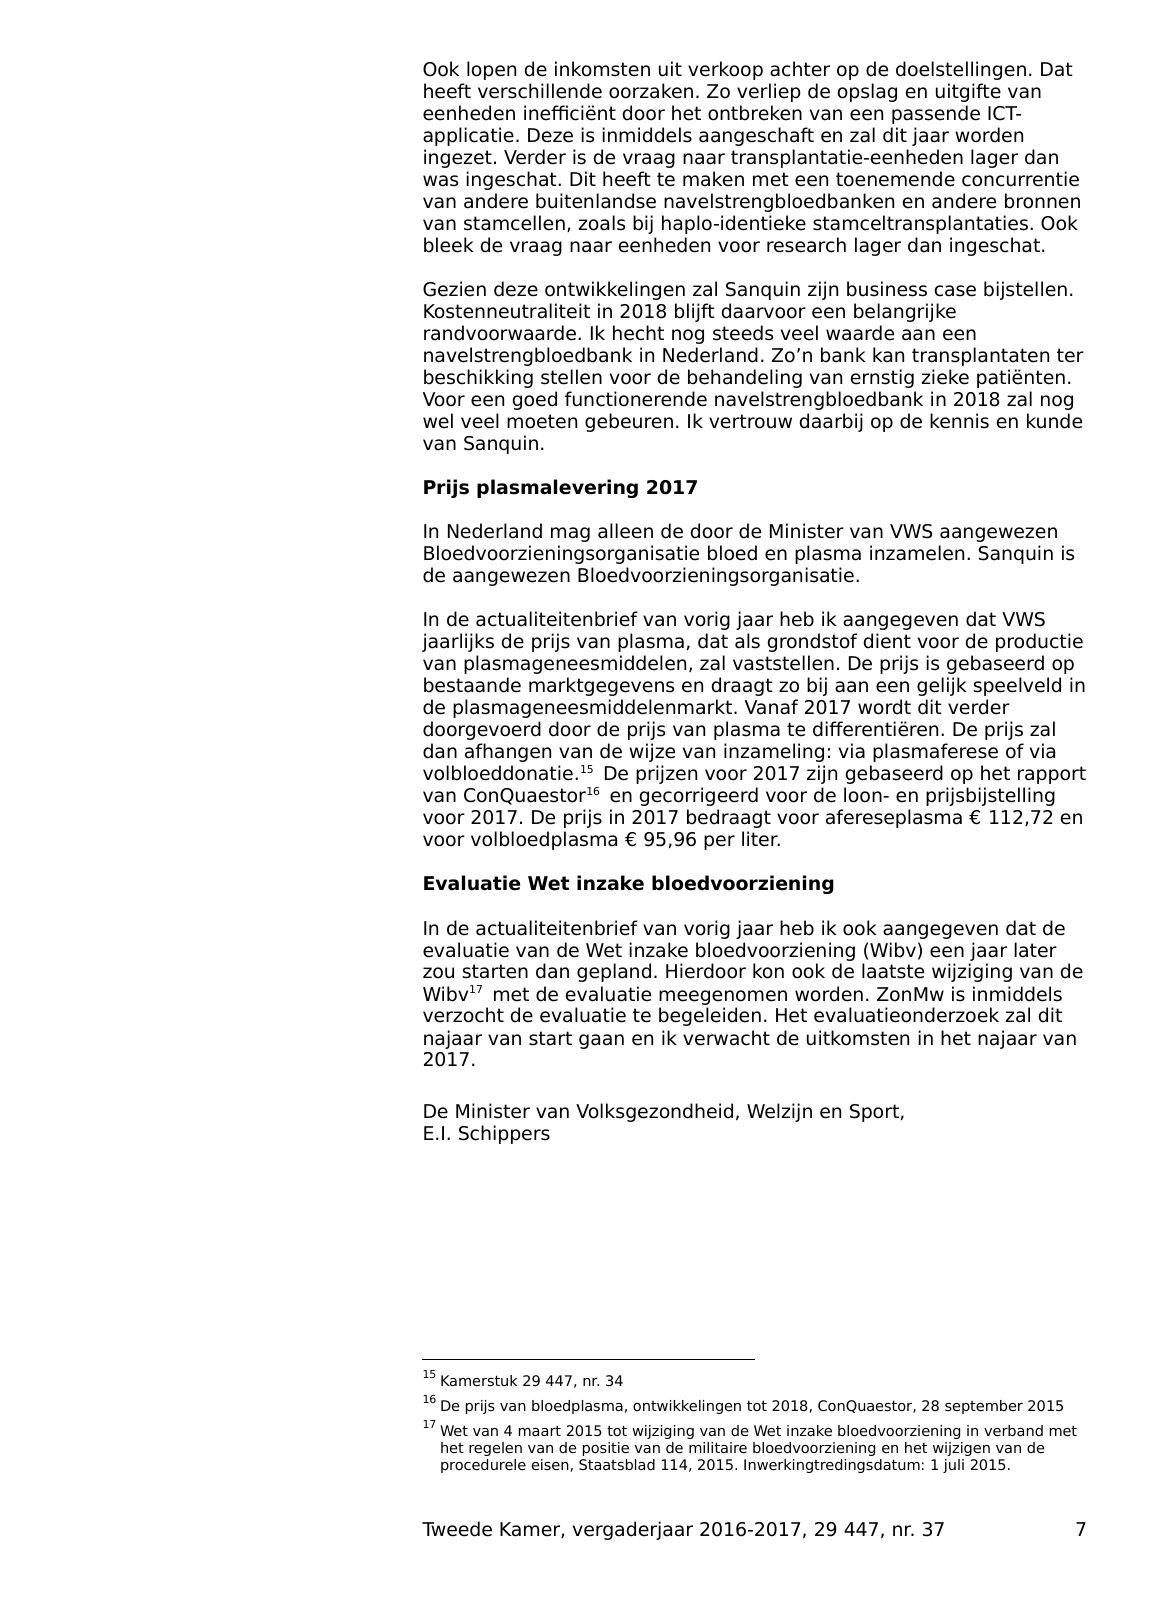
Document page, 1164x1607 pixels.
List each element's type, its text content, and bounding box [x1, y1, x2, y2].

subtitle Evaluatie Wet inzake bloedvoorziening [422, 873, 1087, 895]
text In de actualiteitenbrief van vorig jaar heb ik ook aangegeven dat de evaluatie van de Wet inzake bloedvoorziening (Wibv) een jaar later zou starten dan gepland. Hierdoor kon ook de laatste wijziging van de Wibv met de evaluatie meegenomen worden. ZonMw is inmiddels verzocht de evaluatie te begeleiden. Het evaluatieonderzoek zal dit najaar van start gaan en ik verwacht de uitkomsten in het najaar van 2017. [422, 917, 1087, 1071]
text In Nederland mag alleen de door de Minister van VWS aangewezen Bloedvoorzieningsorganisatie bloed en plasma inzamelen. Sanquin is de aangewezen Bloedvoorzieningsorganisatie. [422, 521, 1087, 587]
text De prijs van bloedplasma, ontwikkelingen tot 2018, ConQuaestor, 28 september 2015 [422, 1393, 1087, 1416]
text Gezien deze ontwikkelingen zal Sanquin zijn business case bijstellen. Kostenneutraliteit in 2018 blijft daarvoor een belangrijke randvoorwaarde. Ik hecht nog steeds veel waarde aan een navelstrengbloedbank in Nederland. Zo’n bank kan transplantaten ter beschikking stellen voor de behandeling van ernstig zieke patiënten. Voor een goed functionerende navelstrengbloedbank in 2018 zal nog wel veel moeten gebeuren. Ik vertrouw daarbij op de kennis en kunde van Sanquin. [422, 279, 1087, 455]
subtitle Prijs plasmalevering 2017 [422, 477, 1087, 499]
text Ook lopen de inkomsten uit verkoop achter op de doelstellingen. Dat heeft verschillende oorzaken. Zo verliep de opslag en uitgifte van eenheden inefficiënt door het ontbreken van een passende ICT-applicatie. Deze is inmiddels aangeschaft en zal dit jaar worden ingezet. Verder is de vraag naar transplantatie-eenheden lager dan was ingeschat. Dit heeft te maken met een toenemende concurrentie van andere buitenlandse navelstrengbloedbanken en andere bronnen van stamcellen, zoals bij haplo-identieke stamceltransplantaties. Ook bleek de vraag naar eenheden voor research lager dan ingeschat. [422, 59, 1087, 257]
text In de actualiteitenbrief van vorig jaar heb ik aangegeven dat VWS jaarlijks de prijs van plasma, dat als grondstof dient voor de productie van plasmageneesmiddelen, zal vaststellen. De prijs is gebaseerd op bestaande marktgegevens en draagt zo bij aan een gelijk speelveld in de plasmageneesmiddelenmarkt. Vanaf 2017 wordt dit verder doorgevoerd door de prijs van plasma te differentiëren. De prijs zal dan afhangen van de wijze van inzameling: via plasmaferese of via volbloeddonatie. De prijzen voor 2017 zijn gebaseerd op het rapport van ConQuaestor en gecorrigeerd voor de loon- en prijsbijstelling voor 2017. De prijs in 2017 bedraagt voor afereseplasma € 112,72 en voor volbloedplasma € 95,96 per liter. [422, 609, 1087, 851]
text Kamerstuk 29 447, nr. 34 [422, 1368, 1087, 1391]
text Wet van 4 maart 2015 tot wijziging van de Wet inzake bloedvoorziening in verband met het regelen van de positie van de militaire bloedvoorziening en het wijzigen van de procedurele eisen, Staatsblad 114, 2015. Inwerkingtredingsdatum: 1 juli 2015. [422, 1418, 1087, 1474]
text De Minister van Volksgezondheid, Welzijn en Sport, E.I. Schippers [422, 1101, 1087, 1145]
